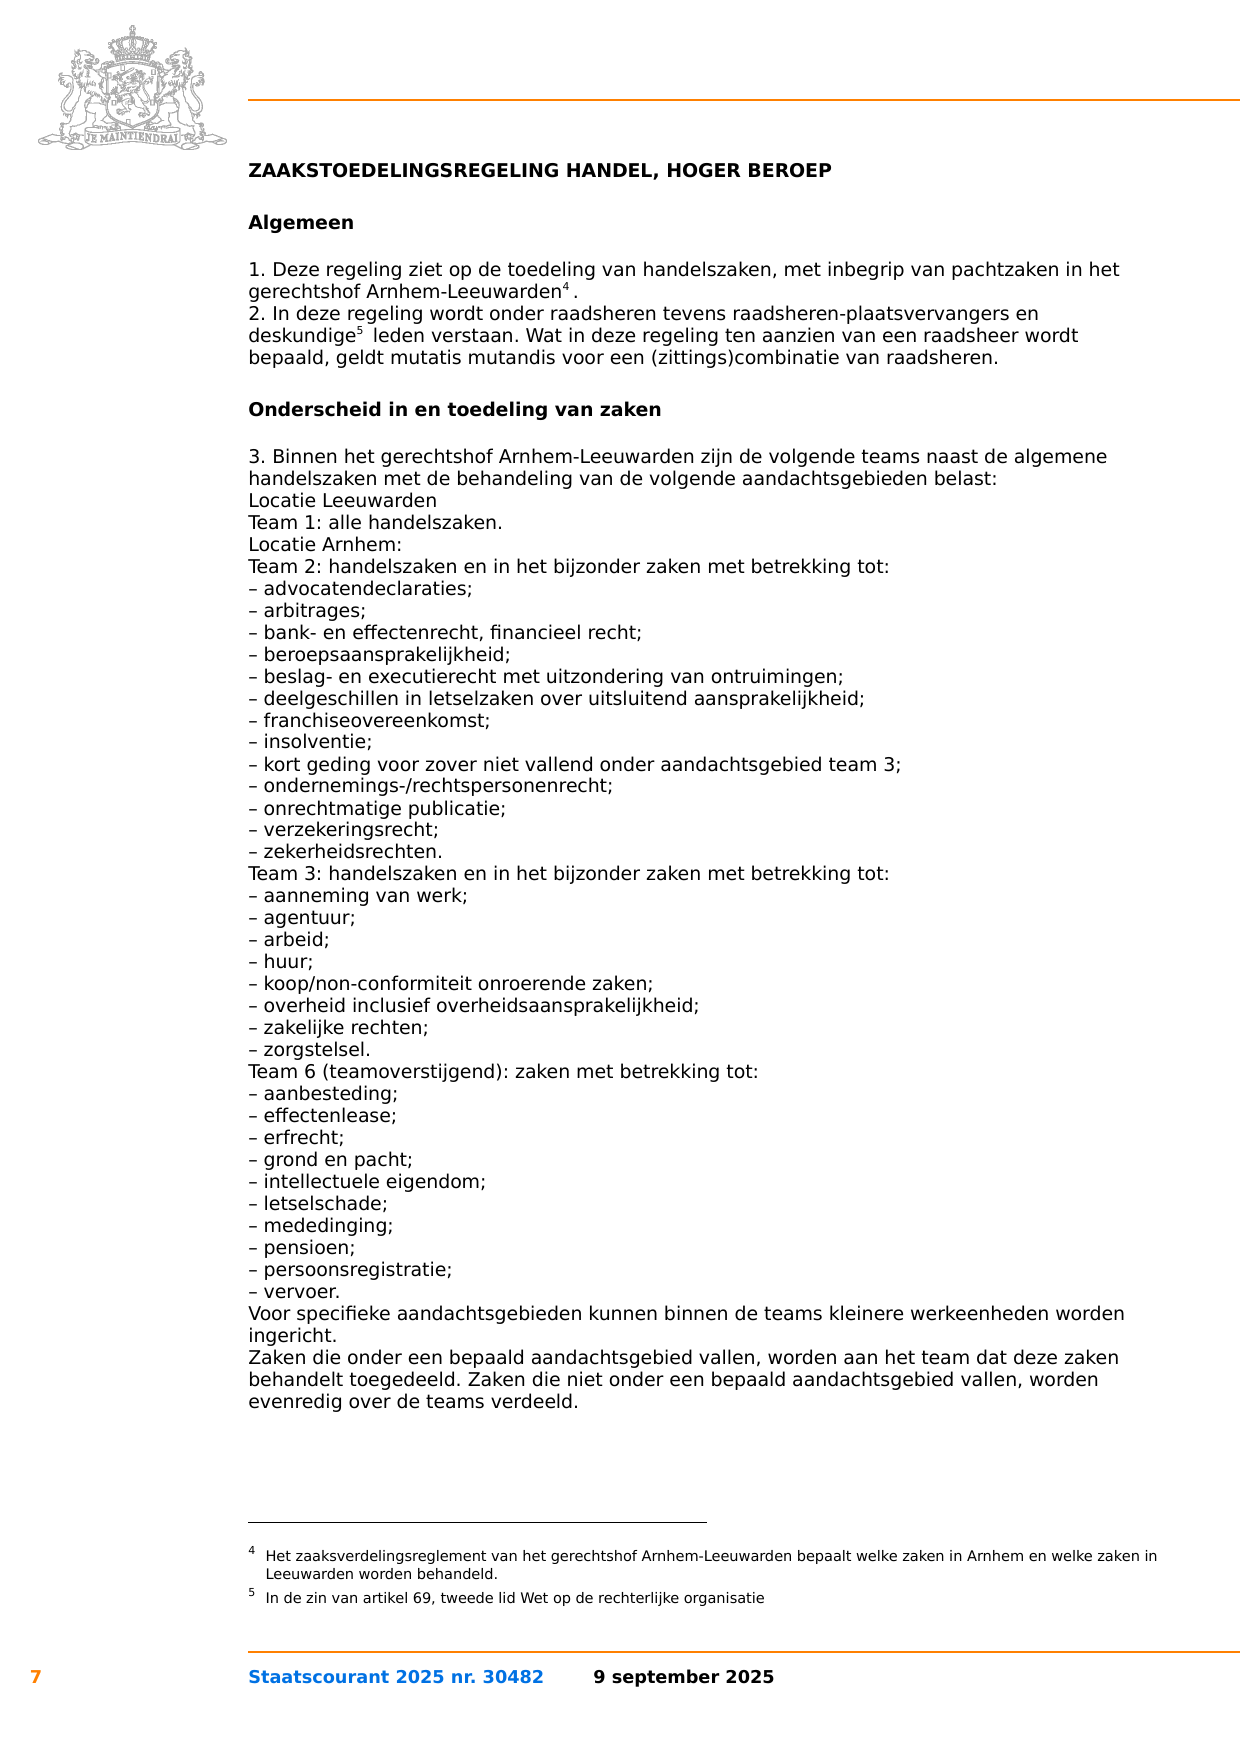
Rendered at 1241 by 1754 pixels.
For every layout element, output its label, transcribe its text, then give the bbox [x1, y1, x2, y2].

text – koop/non-conformiteit onroerende zaken; [248, 973, 1163, 995]
text Team 3: handelszaken en in het bijzonder zaken met betrekking tot: [248, 863, 1163, 885]
text – persoonsregistratie; [248, 1259, 1163, 1281]
text 1. Deze regeling ziet op de toedeling van handelszaken, met inbegrip van pachtzaken in het gerechtshof Arnhem-Leeuwarden. [248, 259, 1163, 303]
text – erfrecht; [248, 1127, 1163, 1149]
text – aanbesteding; [248, 1083, 1163, 1105]
text Locatie Leeuwarden [248, 490, 1163, 512]
text – effectenlease; [248, 1105, 1163, 1127]
text – vervoer. [248, 1281, 1163, 1303]
text Team 1: alle handelszaken. [248, 512, 1163, 534]
subtitle ZAAKSTOEDELINGSREGELING HANDEL, HOGER BEROEP [248, 160, 1163, 182]
text – deelgeschillen in letselzaken over uitsluitend aansprakelijkheid; [248, 687, 1163, 709]
subtitle Onderscheid in en toedeling van zaken [248, 399, 1163, 421]
text – letselschade; [248, 1193, 1163, 1215]
text – aanneming van werk; [248, 885, 1163, 907]
text Team 6 (teamoverstijgend): zaken met betrekking tot: [248, 1061, 1163, 1083]
text In de zin van artikel 69, tweede lid Wet op de rechterlijke organisatie [248, 1586, 1163, 1608]
text Locatie Arnhem: [248, 534, 1163, 556]
text 3. Binnen het gerechtshof Arnhem-Leeuwarden zijn de volgende teams naast de algemene handelszaken met de behandeling van de volgende aandachtsgebieden belast: [248, 446, 1163, 490]
text – arbeid; [248, 929, 1163, 951]
text Voor specifieke aandachtsgebieden kunnen binnen de teams kleinere werkeenheden worden ingericht. [248, 1303, 1163, 1347]
text – huur; [248, 951, 1163, 973]
text – ondernemings-/rechtspersonenrecht; [248, 775, 1163, 797]
text – beslag- en executierecht met uitzondering van ontruimingen; [248, 666, 1163, 687]
text – franchiseovereenkomst; [248, 709, 1163, 731]
text – arbitrages; [248, 599, 1163, 622]
picture [38, 25, 227, 150]
text – grond en pacht; [248, 1149, 1163, 1171]
text – bank- en effectenrecht, financieel recht; [248, 622, 1163, 643]
text – mededinging; [248, 1215, 1163, 1237]
text – verzekeringsrecht; [248, 819, 1163, 841]
text – zekerheidsrechten. [248, 841, 1163, 863]
text – zorgstelsel. [248, 1039, 1163, 1061]
text – pensioen; [248, 1237, 1163, 1259]
text – insolventie; [248, 731, 1163, 753]
subtitle Algemeen [248, 212, 1163, 234]
text – kort geding voor zover niet vallend onder aandachtsgebied team 3; [248, 753, 1163, 775]
text Team 2: handelszaken en in het bijzonder zaken met betrekking tot: [248, 556, 1163, 578]
text 2. In deze regeling wordt onder raadsheren tevens raadsheren-plaatsvervangers en deskundige leden verstaan. Wat in deze regeling ten aanzien van een raadsheer wordt bepaald, geldt mutatis mutandis voor een (zittings)combinatie van raadsheren. [248, 303, 1163, 369]
text – onrechtmatige publicatie; [248, 797, 1163, 819]
text Het zaaksverdelingsreglement van het gerechtshof Arnhem-Leeuwarden bepaalt welke zaken in Arnhem en welke zaken in Leeuwarden worden behandeld. [248, 1544, 1163, 1583]
text – zakelijke rechten; [248, 1017, 1163, 1039]
text – advocatendeclaraties; [248, 578, 1163, 599]
text – intellectuele eigendom; [248, 1171, 1163, 1193]
text – overheid inclusief overheidsaansprakelijkheid; [248, 995, 1163, 1017]
text – agentuur; [248, 907, 1163, 929]
text Zaken die onder een bepaald aandachtsgebied vallen, worden aan het team dat deze zaken behandelt toegedeeld. Zaken die niet onder een bepaald aandachtsgebied vallen, worden evenredig over de teams verdeeld. [248, 1347, 1163, 1413]
text – beroepsaansprakelijkheid; [248, 643, 1163, 666]
